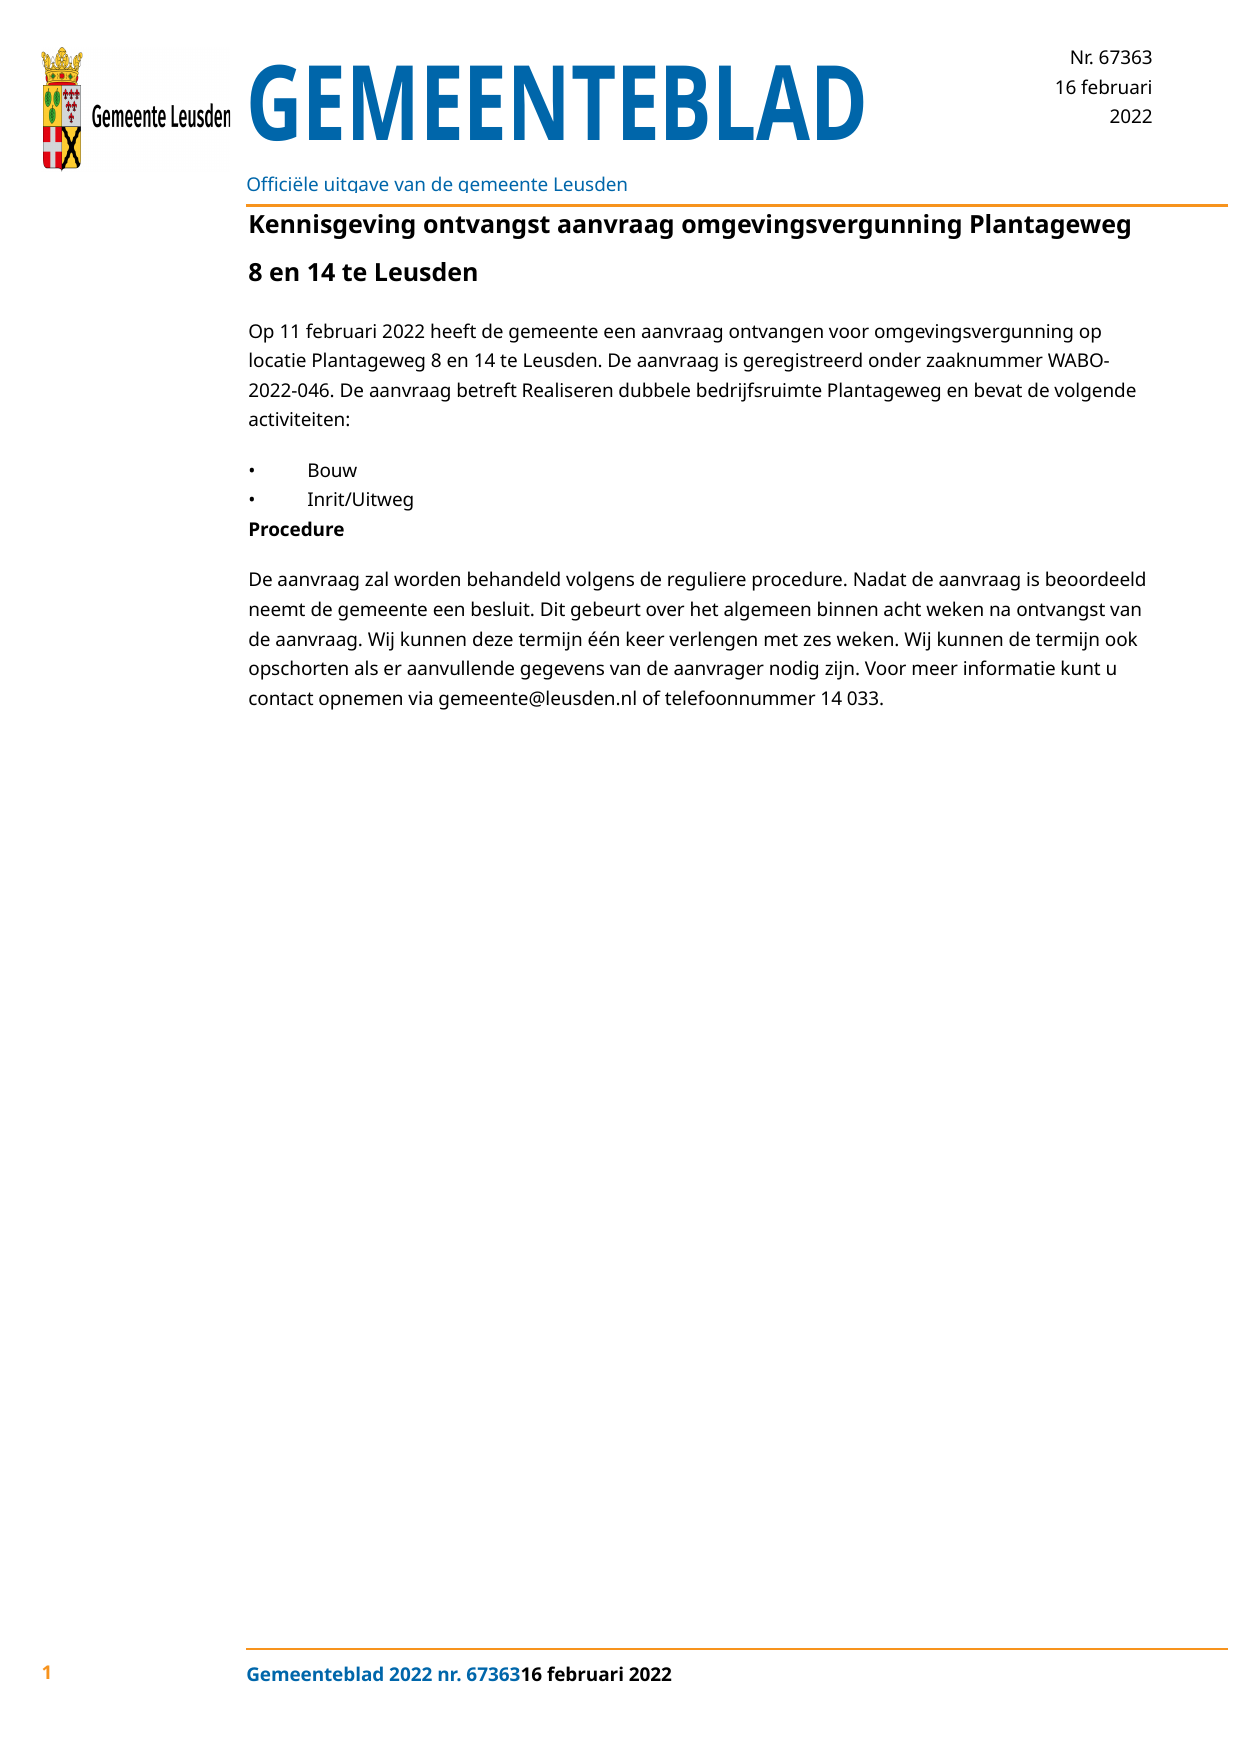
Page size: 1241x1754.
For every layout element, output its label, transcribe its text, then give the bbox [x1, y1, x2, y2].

list Bouw [248, 457, 1152, 483]
text Op 11 februari 2022 heeft de gemeente een aanvraag ontvangen voor omgevingsvergunning op locatie Plantageweg 8 en 14 te Leusden. De aanvraag is geregistreerd onder zaaknummer WABO-2022-046. De aanvraag betreft Realiseren dubbele bedrijfsruimte Plantageweg en bevat de volgende activiteiten: [248, 318, 1152, 432]
text De aanvraag zal worden behandeld volgens de reguliere procedure. Nadat de aanvraag is beoordeeld neemt de gemeente een besluit. Dit gebeurt over het algemeen binnen acht weken na ontvangst van de aanvraag. Wij kunnen deze termijn één keer verlengen met zes weken. Wij kunnen de termijn ook opschorten als er aanvullende gegevens van de aanvrager nodig zijn. Voor meer informatie kunt u contact opnemen via gemeente@leusden.nl of telefoonnummer 14 033. [248, 567, 1152, 711]
picture [41, 47, 231, 172]
text Procedure [248, 516, 1152, 542]
text Kennisgeving ontvangst aanvraag omgevingsvergunning Plantageweg 8 en 14 te Leusden [248, 207, 1152, 288]
list Inrit/Uitweg [248, 487, 1152, 512]
